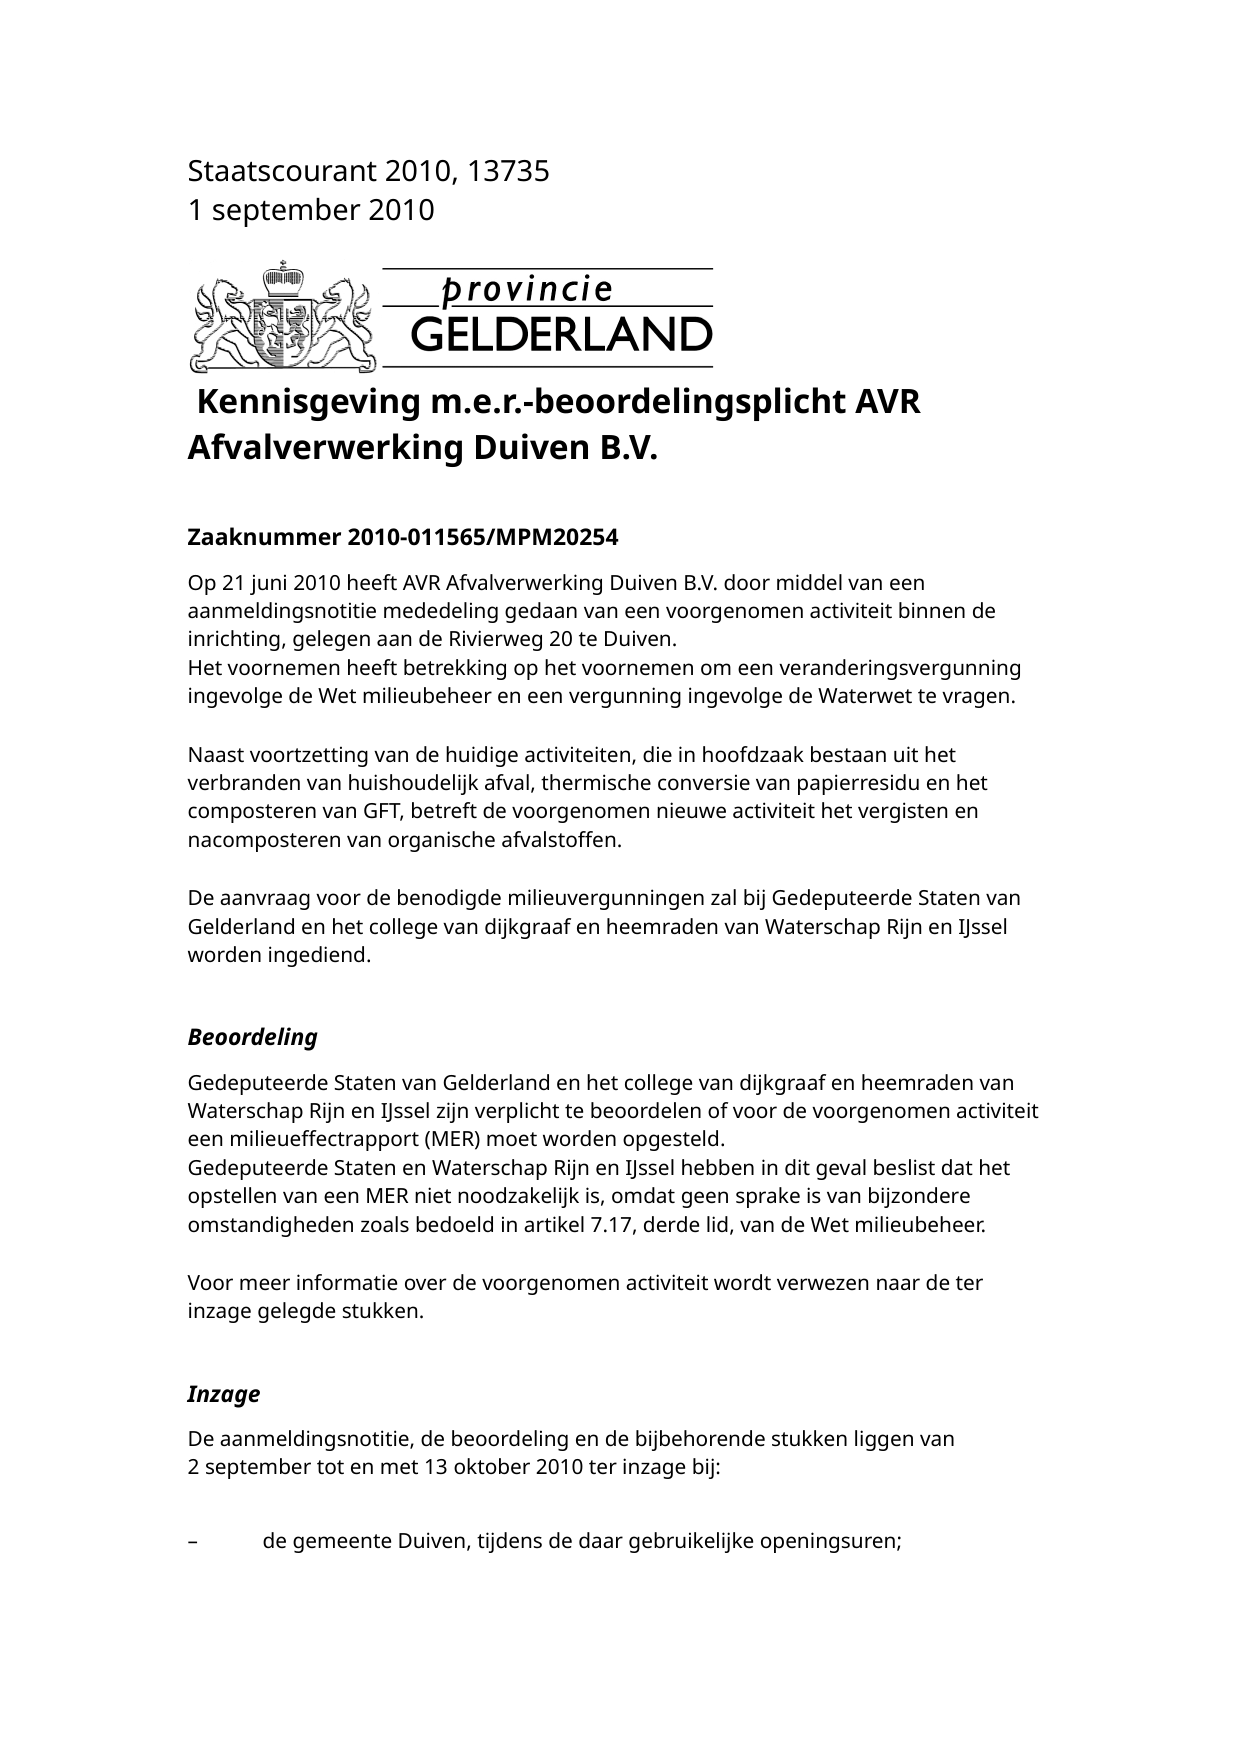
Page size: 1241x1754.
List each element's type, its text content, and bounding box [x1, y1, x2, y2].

text De aanvraag voor de benodigde milieuvergunningen zal bij Gedeputeerde Staten van Gelderland en het college van dijkgraaf en heemraden van Waterschap Rijn en IJssel worden ingediend. [187, 883, 1053, 969]
text Staatscourant 2010, 13735 [187, 150, 1053, 190]
text Gedeputeerde Staten en Waterschap Rijn en IJssel hebben in dit geval beslist dat het opstellen van een MER niet noodzakelijk is, omdat geen sprake is van bijzondere omstandigheden zoals bedoeld in artikel 7.17, derde lid, van de Wet milieubeheer. [187, 1153, 1053, 1238]
text De aanmeldingsnotitie, de beoordeling en de bijbehorende stukken liggen van 2 september tot en met 13 oktober 2010 ter inzage bij: [187, 1424, 1053, 1481]
list de gemeente Duiven, tijdens de daar gebruikelijke openingsuren; [187, 1526, 1053, 1554]
text Voor meer informatie over de voorgenomen activiteit wordt verwezen naar de ter inzage gelegde stukken. [187, 1268, 1053, 1325]
text Gedeputeerde Staten van Gelderland en het college van dijkgraaf en heemraden van Waterschap Rijn en IJssel zijn verplicht te beoordelen of voor de voorgenomen activiteit een milieueffectrapport (MER) moet worden opgesteld. [187, 1068, 1053, 1153]
text Naast voortzetting van de huidige activiteiten, die in hoofdzaak bestaan uit het verbranden van huishoudelijk afval, thermische conversie van papierresidu en het composteren van GFT, betreft de voorgenomen nieuwe activiteit het vergisten en nacomposteren van organische afvalstoffen. [187, 740, 1053, 853]
text Het voornemen heeft betrekking op het voornemen om een veranderingsvergunning ingevolge de Wet milieubeheer en een vergunning ingevolge de Waterwet te vragen. [187, 653, 1053, 710]
subtitle Kennisgeving m.e.r.-beoordelingsplicht AVR Afvalverwerking Duiven B.V. [187, 271, 1053, 469]
text 1 september 2010 [187, 190, 1053, 229]
picture [187, 258, 714, 378]
text Op 21 juni 2010 heeft AVR Afvalverwerking Duiven B.V. door middel van een aanmeldingsnotitie mededeling gedaan van een voorgenomen activiteit binnen de inrichting, gelegen aan de Rivierweg 20 te Duiven. [187, 568, 1053, 653]
subtitle Zaaknummer 2010-011565/MPM20254 [187, 521, 1053, 553]
subtitle Beoordeling [187, 1021, 1053, 1053]
subtitle Inzage [187, 1378, 1053, 1409]
